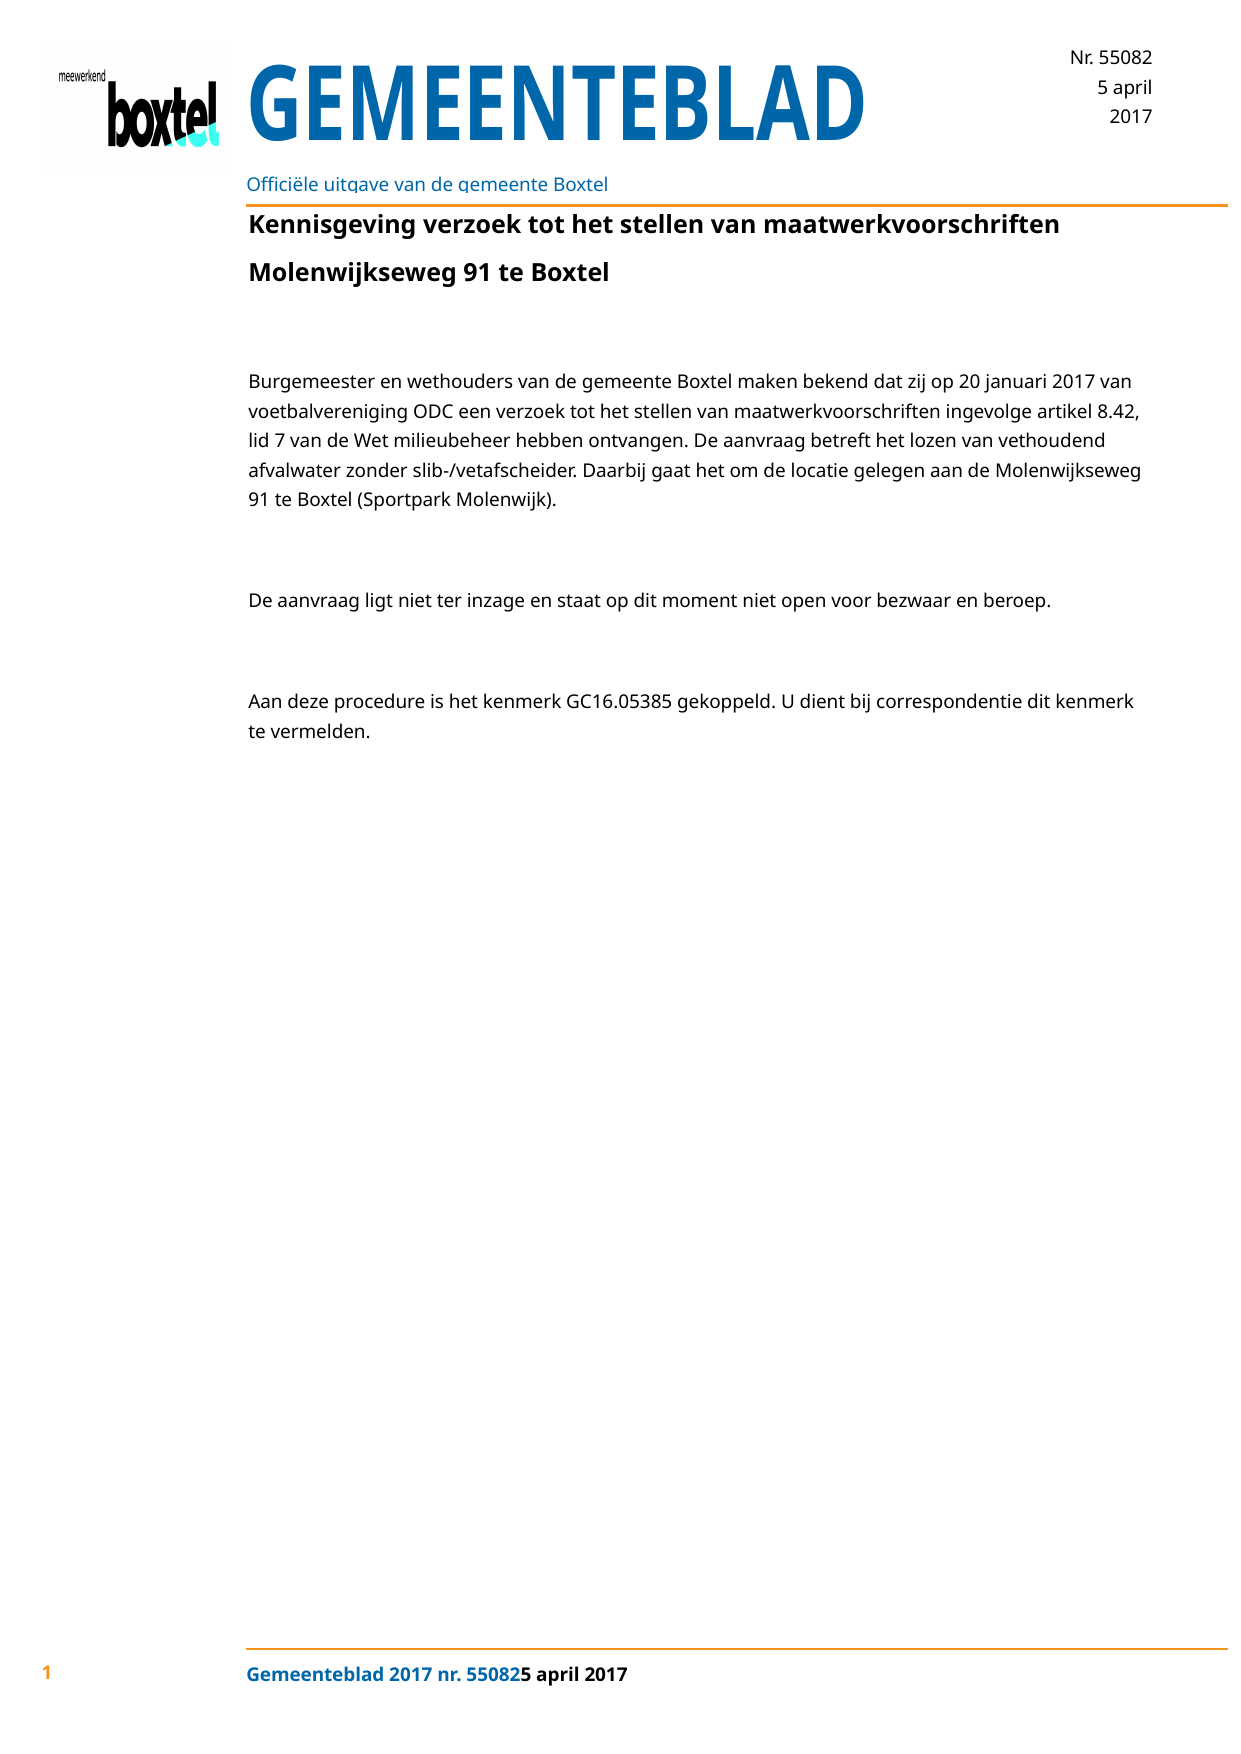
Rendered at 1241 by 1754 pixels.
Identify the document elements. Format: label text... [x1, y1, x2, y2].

text De aanvraag ligt niet ter inzage en staat op dit moment niet open voor bezwaar en beroep. [248, 587, 1152, 613]
text Burgemeester en wethouders van de gemeente Boxtel maken bekend dat zij op 20 januari 2017 van voetbalvereniging ODC een verzoek tot het stellen van maatwerkvoorschriften ingevolge artikel 8.42, lid 7 van de Wet milieubeheer hebben ontvangen. De aanvraag betreft het lozen van vethoudend afvalwater zonder slib-/vetafscheider. Daarbij gaat het om de locatie gelegen aan de Molenwijkseweg 91 te Boxtel (Sportpark Molenwijk). [248, 368, 1152, 512]
text Kennisgeving verzoek tot het stellen van maatwerkvoorschriften Molenwijkseweg 91 te Boxtel [248, 207, 1152, 288]
picture [41, 47, 231, 172]
text Aan deze procedure is het kenmerk GC16.05385 gekoppeld. U dient bij correspondentie dit kenmerk te vermelden. [248, 688, 1152, 744]
